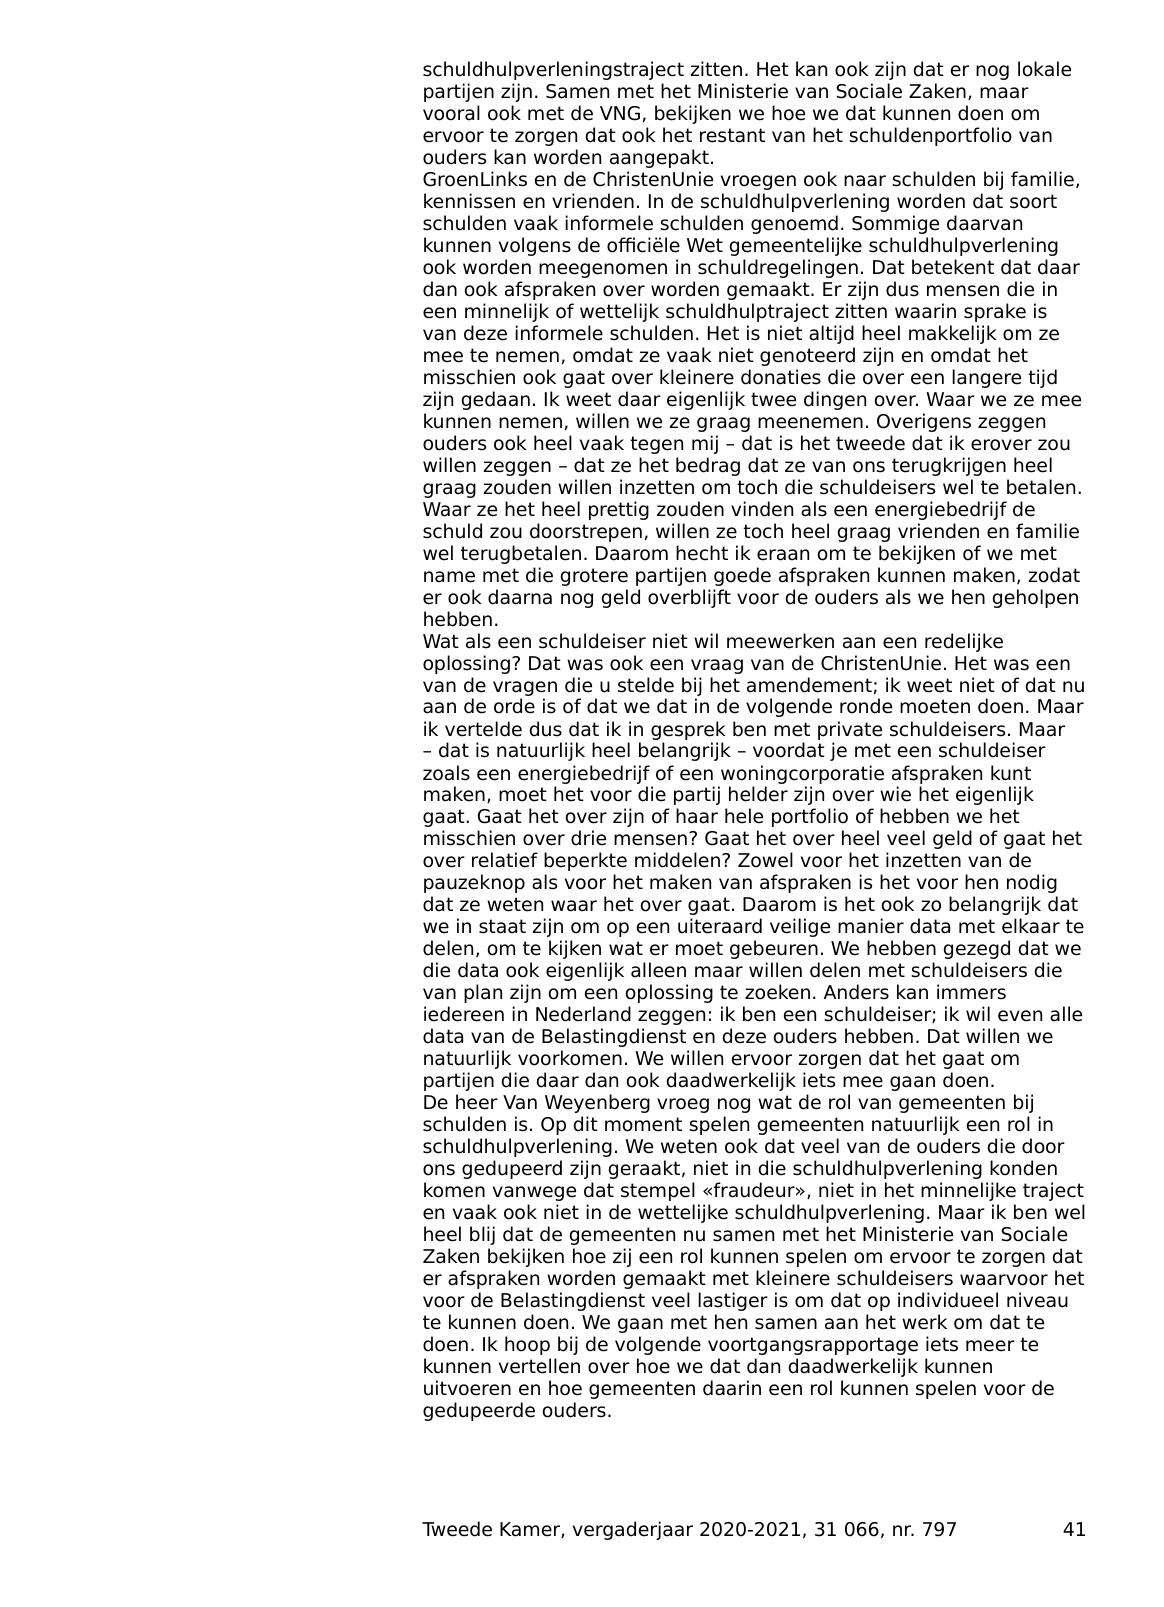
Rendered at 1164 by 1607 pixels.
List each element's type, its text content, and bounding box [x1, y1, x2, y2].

text schuldhulpverleningstraject zitten. Het kan ook zijn dat er nog lokale partijen zijn. Samen met het Ministerie van Sociale Zaken, maar vooral ook met de VNG, bekijken we hoe we dat kunnen doen om ervoor te zorgen dat ook het restant van het schuldenportfolio van ouders kan worden aangepakt. [422, 59, 1087, 169]
text GroenLinks en de ChristenUnie vroegen ook naar schulden bij familie, kennissen en vrienden. In de schuldhulpverlening worden dat soort schulden vaak informele schulden genoemd. Sommige daarvan kunnen volgens de officiële Wet gemeentelijke schuldhulpverlening ook worden meegenomen in schuldregelingen. Dat betekent dat daar dan ook afspraken over worden gemaakt. Er zijn dus mensen die in een minnelijk of wettelijk schuldhulptraject zitten waarin sprake is van deze informele schulden. Het is niet altijd heel makkelijk om ze mee te nemen, omdat ze vaak niet genoteerd zijn en omdat het misschien ook gaat over kleinere donaties die over een langere tijd zijn gedaan. Ik weet daar eigenlijk twee dingen over. Waar we ze mee kunnen nemen, willen we ze graag meenemen. Overigens zeggen ouders ook heel vaak tegen mij – dat is het tweede dat ik erover zou willen zeggen – dat ze het bedrag dat ze van ons terugkrijgen heel graag zouden willen inzetten om toch die schuldeisers wel te betalen. Waar ze het heel prettig zouden vinden als een energiebedrijf de schuld zou doorstrepen, willen ze toch heel graag vrienden en familie wel terugbetalen. Daarom hecht ik eraan om te bekijken of we met name met die grotere partijen goede afspraken kunnen maken, zodat er ook daarna nog geld overblijft voor de ouders als we hen geholpen hebben. [422, 169, 1087, 631]
text De heer Van Weyenberg vroeg nog wat de rol van gemeenten bij schulden is. Op dit moment spelen gemeenten natuurlijk een rol in schuldhulpverlening. We weten ook dat veel van de ouders die door ons gedupeerd zijn geraakt, niet in die schuldhulpverlening konden komen vanwege dat stempel «fraudeur», niet in het minnelijke traject en vaak ook niet in de wettelijke schuldhulpverlening. Maar ik ben wel heel blij dat de gemeenten nu samen met het Ministerie van Sociale Zaken bekijken hoe zij een rol kunnen spelen om ervoor te zorgen dat er afspraken worden gemaakt met kleinere schuldeisers waarvoor het voor de Belastingdienst veel lastiger is om dat op individueel niveau te kunnen doen. We gaan met hen samen aan het werk om dat te doen. Ik hoop bij de volgende voortgangsrapportage iets meer te kunnen vertellen over hoe we dat dan daadwerkelijk kunnen uitvoeren en hoe gemeenten daarin een rol kunnen spelen voor de gedupeerde ouders. [422, 1092, 1087, 1422]
text Wat als een schuldeiser niet wil meewerken aan een redelijke oplossing? Dat was ook een vraag van de ChristenUnie. Het was een van de vragen die u stelde bij het amendement; ik weet niet of dat nu aan de orde is of dat we dat in de volgende ronde moeten doen. Maar ik vertelde dus dat ik in gesprek ben met private schuldeisers. Maar – dat is natuurlijk heel belangrijk – voordat je met een schuldeiser zoals een energiebedrijf of een woningcorporatie afspraken kunt maken, moet het voor die partij helder zijn over wie het eigenlijk gaat. Gaat het over zijn of haar hele portfolio of hebben we het misschien over drie mensen? Gaat het over heel veel geld of gaat het over relatief beperkte middelen? Zowel voor het inzetten van de pauzeknop als voor het maken van afspraken is het voor hen nodig dat ze weten waar het over gaat. Daarom is het ook zo belangrijk dat we in staat zijn om op een uiteraard veilige manier data met elkaar te delen, om te kijken wat er moet gebeuren. We hebben gezegd dat we die data ook eigenlijk alleen maar willen delen met schuldeisers die van plan zijn om een oplossing te zoeken. Anders kan immers iedereen in Nederland zeggen: ik ben een schuldeiser; ik wil even alle data van de Belastingdienst en deze ouders hebben. Dat willen we natuurlijk voorkomen. We willen ervoor zorgen dat het gaat om partijen die daar dan ook daadwerkelijk iets mee gaan doen. [422, 631, 1087, 1092]
